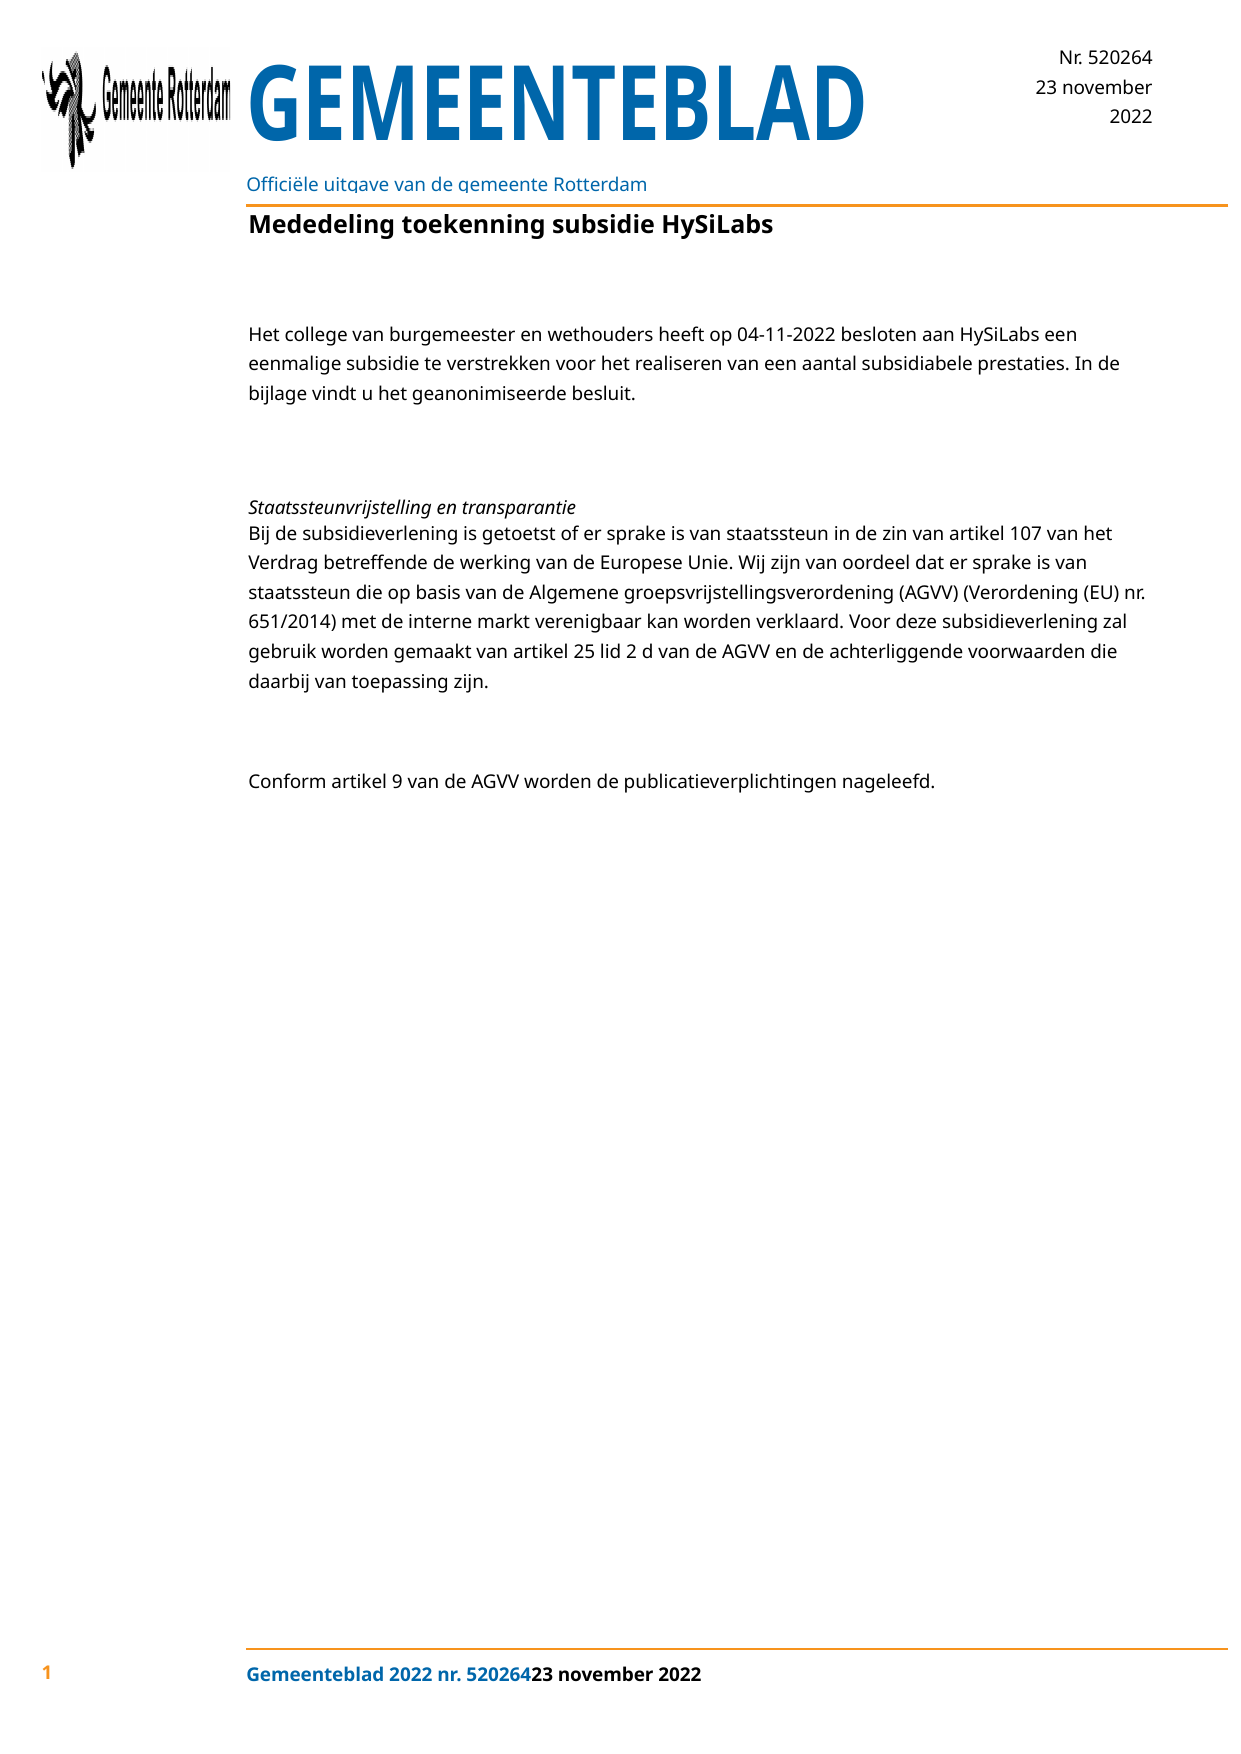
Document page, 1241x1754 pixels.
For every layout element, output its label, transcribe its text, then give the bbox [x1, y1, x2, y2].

text Mededeling toekenning subsidie HySiLabs [248, 207, 1152, 241]
text Staatssteunvrijstelling en transparantie [248, 494, 1152, 520]
picture [41, 47, 231, 172]
text Het college van burgemeester en wethouders heeft op 04-11-2022 besloten aan HySiLabs een eenmalige subsidie te verstrekken voor het realiseren van een aantal subsidiabele prestaties. In de bijlage vindt u het geanonimiseerde besluit. [248, 321, 1152, 406]
text Bij de subsidieverlening is getoetst of er sprake is van staatssteun in de zin van artikel 107 van het Verdrag betreffende de werking van de Europese Unie. Wij zijn van oordeel dat er sprake is van staatssteun die op basis van de Algemene groepsvrijstellingsverordening (AGVV) (Verordening (EU) nr. 651/2014) met de interne markt verenigbaar kan worden verklaard. Voor deze subsidieverlening zal gebruik worden gemaakt van artikel 25 lid 2 d van de AGVV en de achterliggende voorwaarden die daarbij van toepassing zijn. [248, 520, 1152, 694]
text Conform artikel 9 van de AGVV worden de publicatieverplichtingen nageleefd. [248, 769, 1152, 794]
